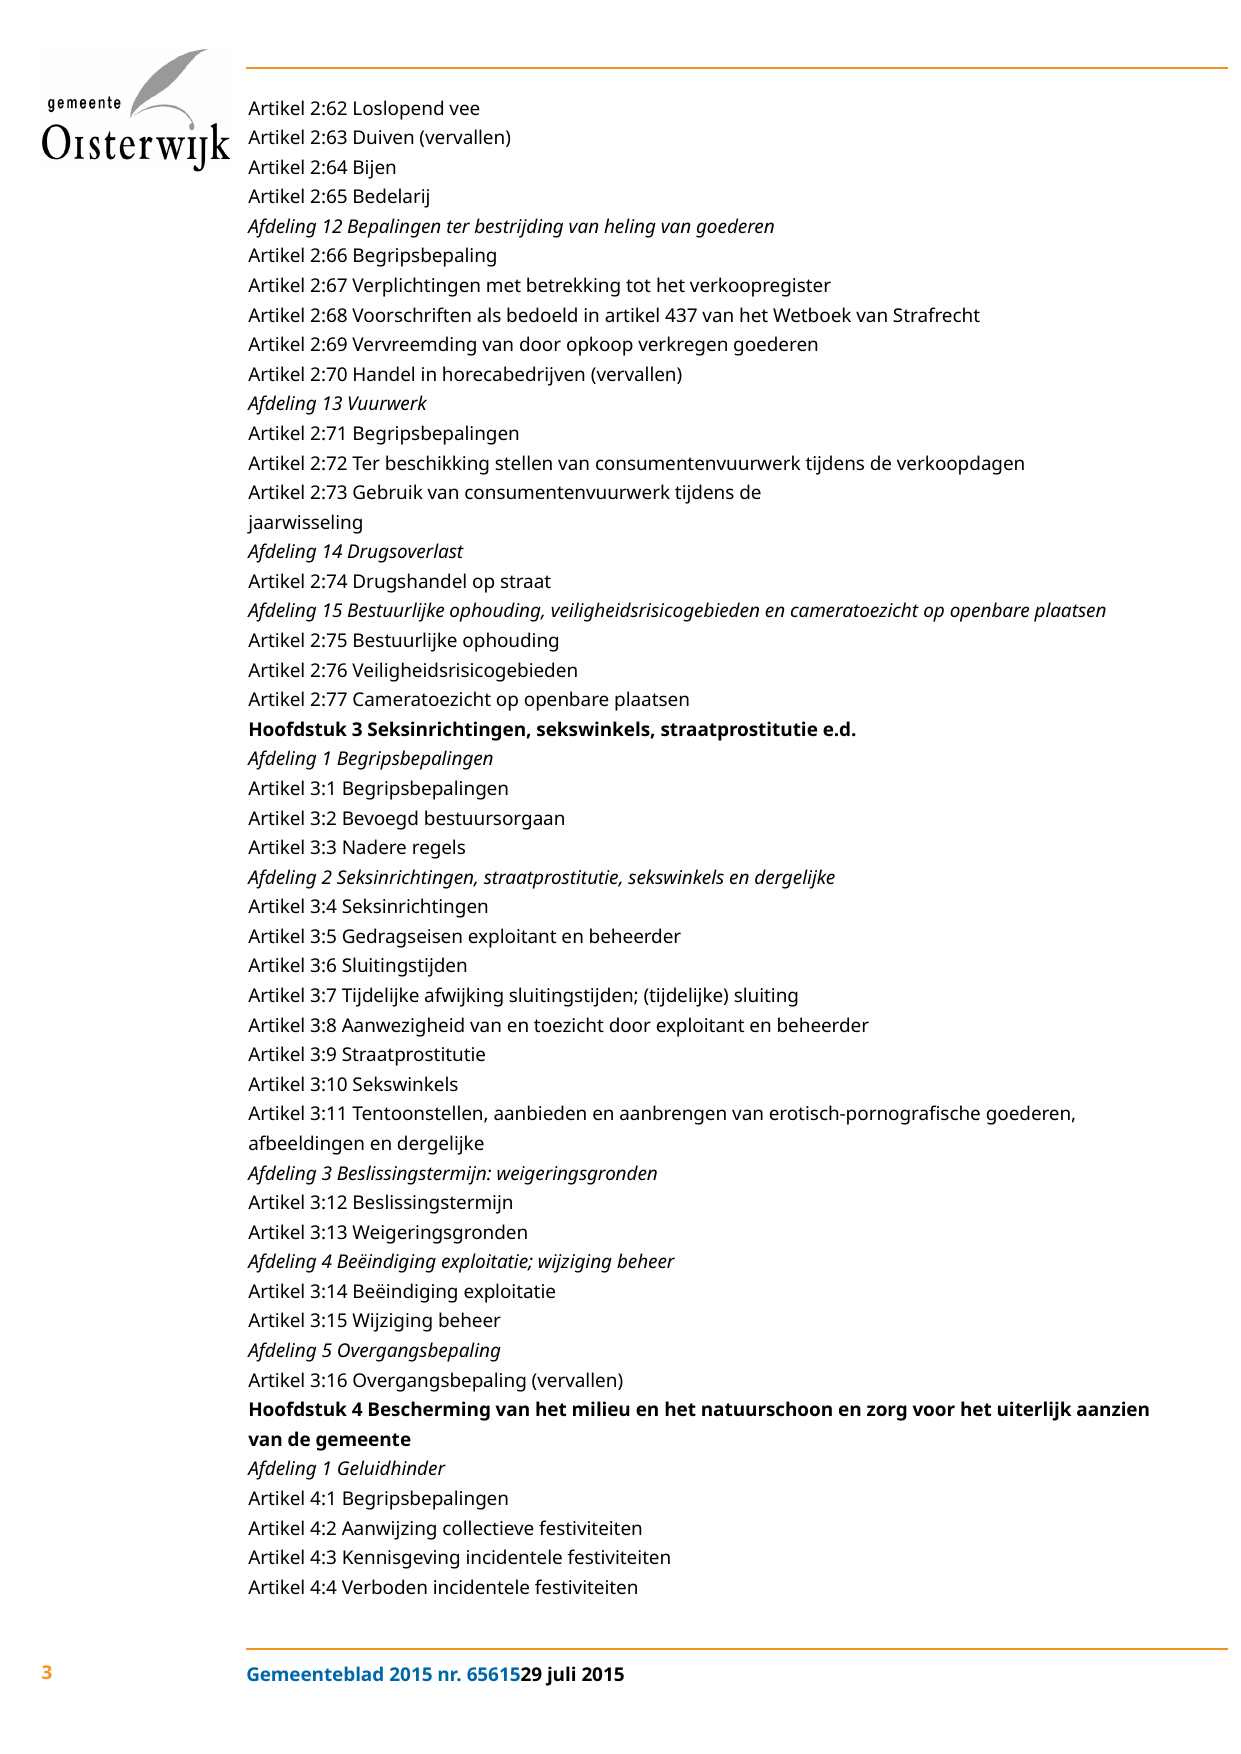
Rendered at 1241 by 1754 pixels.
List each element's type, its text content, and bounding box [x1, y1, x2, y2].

text Afdeling 5 Overgangsbepaling [248, 1337, 1152, 1363]
text Hoofdstuk 3 Seksinrichtingen, sekswinkels, straatprostitutie e.d. [248, 716, 1152, 742]
text Artikel 2:76 Veiligheidsrisicogebieden [248, 657, 1152, 683]
text Artikel 2:73 Gebruik van consumentenvuurwerk tijdens de [248, 479, 1152, 505]
text Artikel 3:4 Seksinrichtingen [248, 893, 1152, 919]
text Artikel 2:70 Handel in horecabedrijven (vervallen) [248, 361, 1152, 387]
text Afdeling 2 Seksinrichtingen, straatprostitutie, sekswinkels en dergelijke [248, 864, 1152, 890]
text Artikel 3:9 Straatprostitutie [248, 1041, 1152, 1067]
text Artikel 2:77 Cameratoezicht op openbare plaatsen [248, 686, 1152, 712]
text Artikel 3:15 Wijziging beheer [248, 1308, 1152, 1333]
text Artikel 3:3 Nadere regels [248, 834, 1152, 860]
text Artikel 4:4 Verboden incidentele festiviteiten [248, 1574, 1152, 1600]
text Afdeling 4 Beëindiging exploitatie; wijziging beheer [248, 1248, 1152, 1274]
text Artikel 2:62 Loslopend vee [248, 95, 1152, 121]
text Artikel 3:13 Weigeringsgronden [248, 1219, 1152, 1245]
text Artikel 2:72 Ter beschikking stellen van consumentenvuurwerk tijdens de verkoopdagen [248, 450, 1152, 476]
text Afdeling 13 Vuurwerk [248, 391, 1152, 416]
text Artikel 3:1 Begripsbepalingen [248, 775, 1152, 801]
text Artikel 3:8 Aanwezigheid van en toezicht door exploitant en beheerder [248, 1012, 1152, 1038]
text Afdeling 1 Geluidhinder [248, 1456, 1152, 1481]
text Artikel 3:6 Sluitingstijden [248, 953, 1152, 978]
text Artikel 2:74 Drugshandel op straat [248, 568, 1152, 594]
text Artikel 3:11 Tentoonstellen, aanbieden en aanbrengen van erotisch-pornografische goederen, afbeeldingen en dergelijke [248, 1101, 1152, 1156]
text Artikel 4:2 Aanwijzing collectieve festiviteiten [248, 1515, 1152, 1541]
text Artikel 2:64 Bijen [248, 154, 1152, 180]
text Artikel 3:16 Overgangsbepaling (vervallen) [248, 1367, 1152, 1393]
text Artikel 3:10 Sekswinkels [248, 1071, 1152, 1097]
text Afdeling 1 Begripsbepalingen [248, 746, 1152, 771]
text Hoofdstuk 4 Bescherming van het milieu en het natuurschoon en zorg voor het uiterlijk aanzien van de gemeente [248, 1396, 1152, 1452]
text Artikel 4:1 Begripsbepalingen [248, 1485, 1152, 1511]
text Artikel 2:63 Duiven (vervallen) [248, 124, 1152, 150]
text Artikel 2:71 Begripsbepalingen [248, 420, 1152, 446]
text Artikel 3:2 Bevoegd bestuursorgaan [248, 805, 1152, 831]
text Artikel 3:12 Beslissingstermijn [248, 1189, 1152, 1215]
text Artikel 2:65 Bedelarij [248, 183, 1152, 209]
text Artikel 2:75 Bestuurlijke ophouding [248, 627, 1152, 653]
text Artikel 4:3 Kennisgeving incidentele festiviteiten [248, 1544, 1152, 1570]
text Afdeling 12 Bepalingen ter bestrijding van heling van goederen [248, 213, 1152, 239]
text Artikel 3:5 Gedragseisen exploitant en beheerder [248, 923, 1152, 949]
text Artikel 2:67 Verplichtingen met betrekking tot het verkoopregister [248, 272, 1152, 298]
text Artikel 2:69 Vervreemding van door opkoop verkregen goederen [248, 331, 1152, 357]
text Artikel 2:66 Begripsbepaling [248, 243, 1152, 268]
text Artikel 2:68 Voorschriften als bedoeld in artikel 437 van het Wetboek van Strafrecht [248, 302, 1152, 328]
picture [41, 47, 231, 172]
text Afdeling 3 Beslissingstermijn: weigeringsgronden [248, 1160, 1152, 1186]
text Artikel 3:14 Beëindiging exploitatie [248, 1278, 1152, 1304]
text jaarwisseling [248, 509, 1152, 535]
text Afdeling 14 Drugsoverlast [248, 538, 1152, 564]
text Artikel 3:7 Tijdelijke afwijking sluitingstijden; (tijdelijke) sluiting [248, 982, 1152, 1008]
text Afdeling 15 Bestuurlijke ophouding, veiligheidsrisicogebieden en cameratoezicht op openbare plaatsen [248, 598, 1152, 623]
